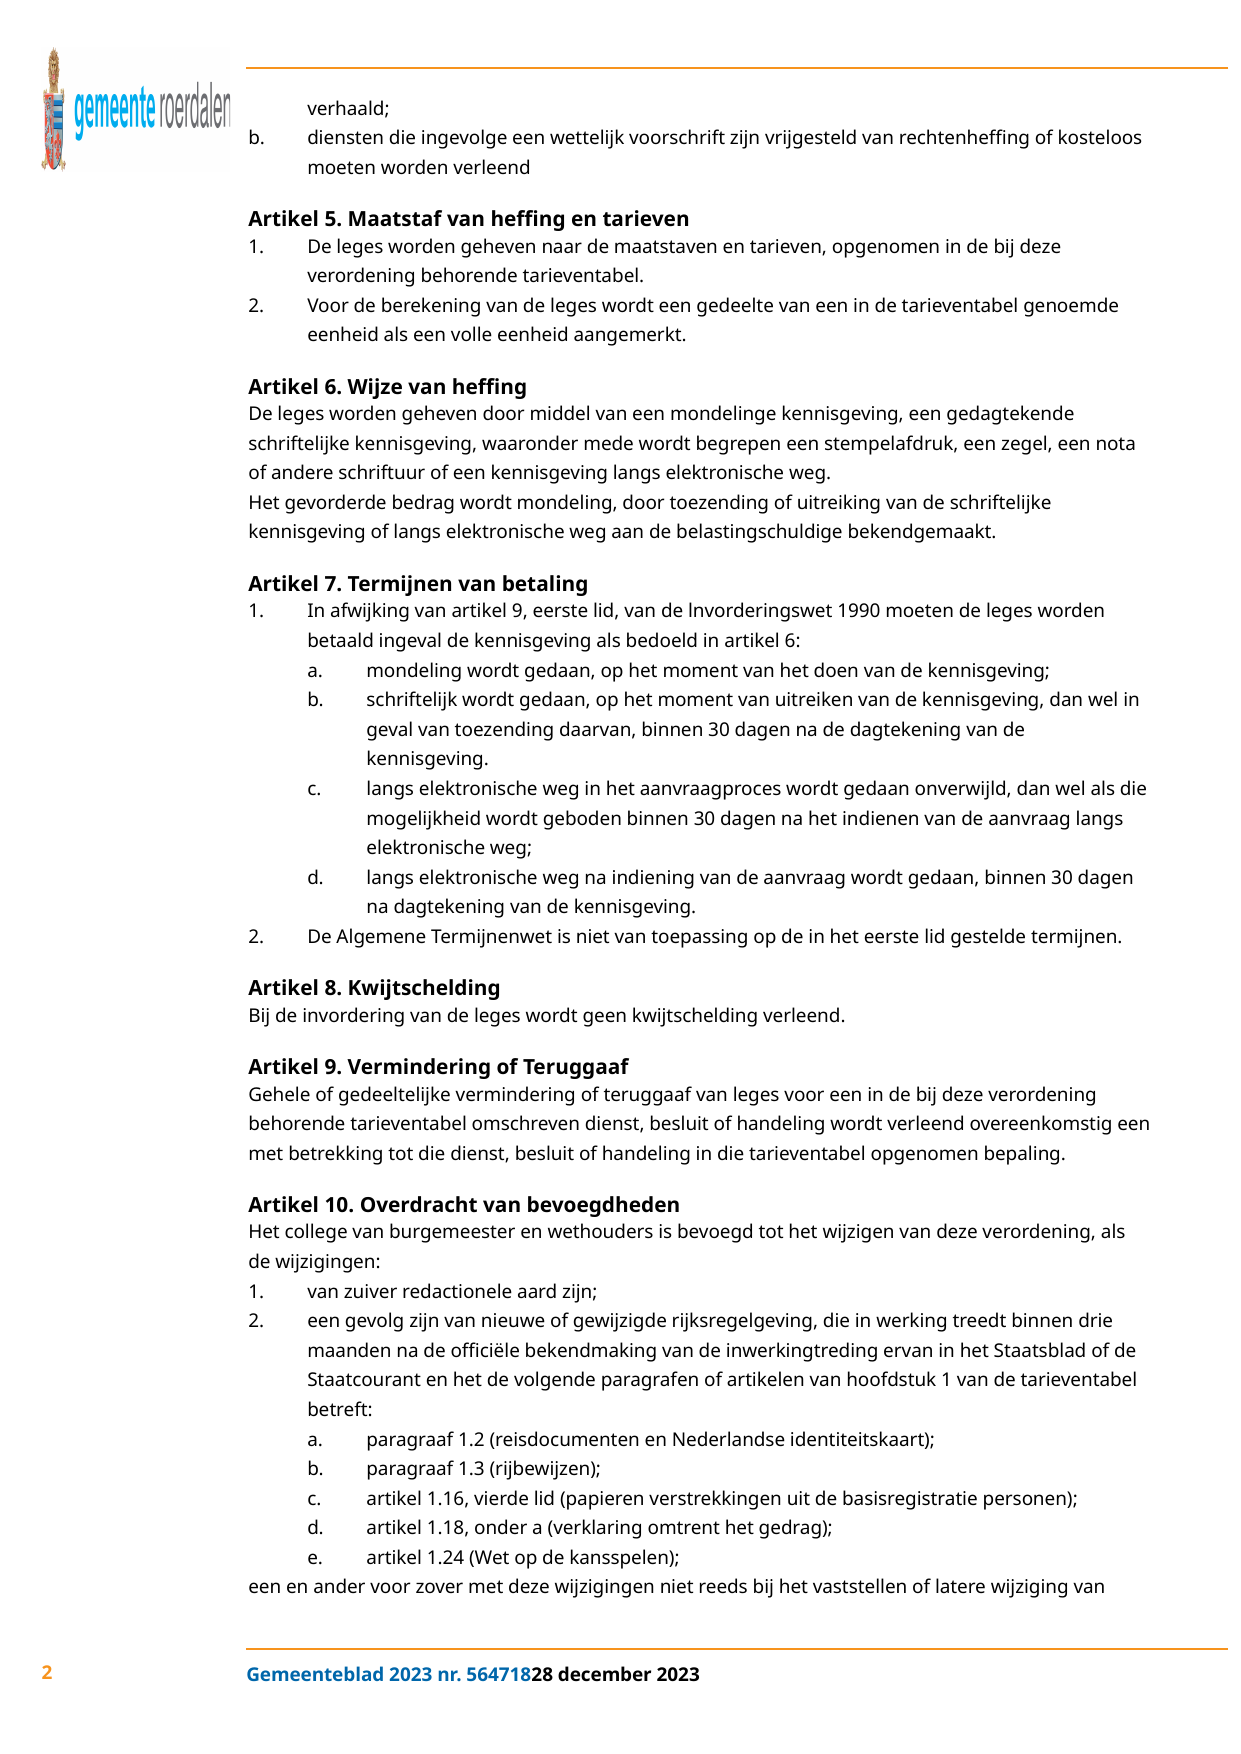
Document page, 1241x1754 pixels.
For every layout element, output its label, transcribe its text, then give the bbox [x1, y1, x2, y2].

list artikel 1.16, vierde lid (papieren verstrekkingen uit de basisregistratie personen); [307, 1485, 1152, 1511]
list een gevolg zijn van nieuwe of gewijzigde rijksregelgeving, die in werking treedt binnen drie maanden na de officiële bekendmaking van de inwerkingtreding ervan in het Staatsblad of de Staatcourant en het de volgende paragrafen of artikelen van hoofdstuk 1 van de tarieventabel betreft: [248, 1307, 1152, 1422]
list diensten die ingevolge een wettelijk voorschrift zijn vrijgesteld van rechtenheffing of kosteloos moeten worden verleend [248, 124, 1152, 180]
text Artikel 6. Wijze van heffing [248, 372, 1152, 400]
list In afwijking van artikel 9, eerste lid, van de lnvorderingswet 1990 moeten de leges worden betaald ingeval de kennisgeving als bedoeld in artikel 6: [248, 598, 1152, 653]
text Gehele of gedeeltelijke vermindering of teruggaaf van leges voor een in de bij deze verordening behorende tarieventabel omschreven dienst, besluit of handeling wordt verleend overeenkomstig een met betrekking tot die dienst, besluit of handeling in die tarieventabel opgenomen bepaling. [248, 1081, 1152, 1166]
text Artikel 7. Termijnen van betaling [248, 569, 1152, 598]
list paragraaf 1.3 (rijbewijzen); [307, 1455, 1152, 1481]
list De leges worden geheven naar de maatstaven en tarieven, opgenomen in de bij deze verordening behorende tarieventabel. [248, 233, 1152, 288]
list schriftelijk wordt gedaan, op het moment van uitreiken van de kennisgeving, dan wel in geval van toezending daarvan, binnen 30 dagen na de dagtekening van de kennisgeving. [307, 686, 1152, 771]
text De leges worden geheven door middel van een mondelinge kennisgeving, een gedagtekende schriftelijke kennisgeving, waaronder mede wordt begrepen een stempelafdruk, een zegel, een nota of andere schriftuur of een kennisgeving langs elektronische weg. [248, 400, 1152, 485]
list mondeling wordt gedaan, op het moment van het doen van de kennisgeving; [307, 657, 1152, 682]
text Artikel 10. Overdracht van bevoegdheden [248, 1190, 1152, 1219]
list paragraaf 1.2 (reisdocumenten en Nederlandse identiteitskaart); [307, 1426, 1152, 1452]
list van zuiver redactionele aard zijn; [248, 1278, 1152, 1304]
text Het college van burgemeester en wethouders is bevoegd tot het wijzigen van deze verordening, als de wijzigingen: [248, 1219, 1152, 1274]
text een en ander voor zover met deze wijzigingen niet reeds bij het vaststellen of latere wijziging van [248, 1574, 1152, 1599]
list artikel 1.24 (Wet op de kansspelen); [307, 1544, 1152, 1570]
text Artikel 5. Maatstaf van heffing en tarieven [248, 204, 1152, 233]
text Het gevorderde bedrag wordt mondeling, door toezending of uitreiking van de schriftelijke kennisgeving of langs elektronische weg aan de belastingschuldige bekendgemaakt. [248, 489, 1152, 544]
list De Algemene Termijnenwet is niet van toepassing op de in het eerste lid gestelde termijnen. [248, 923, 1152, 949]
list verhaald; [248, 95, 1152, 121]
text Bij de invordering van de leges wordt geen kwijtschelding verleend. [248, 1002, 1152, 1028]
list langs elektronische weg na indiening van de aanvraag wordt gedaan, binnen 30 dagen na dagtekening van de kennisgeving. [307, 864, 1152, 919]
text Artikel 8. Kwijtschelding [248, 973, 1152, 1002]
picture [41, 47, 231, 172]
text Artikel 9. Vermindering of Teruggaaf [248, 1052, 1152, 1081]
list Voor de berekening van de leges wordt een gedeelte van een in de tarieventabel genoemde eenheid als een volle eenheid aangemerkt. [248, 292, 1152, 347]
list artikel 1.18, onder a (verklaring omtrent het gedrag); [307, 1514, 1152, 1540]
list langs elektronische weg in het aanvraagproces wordt gedaan onverwijld, dan wel als die mogelijkheid wordt geboden binnen 30 dagen na het indienen van de aanvraag langs elektronische weg; [307, 775, 1152, 860]
